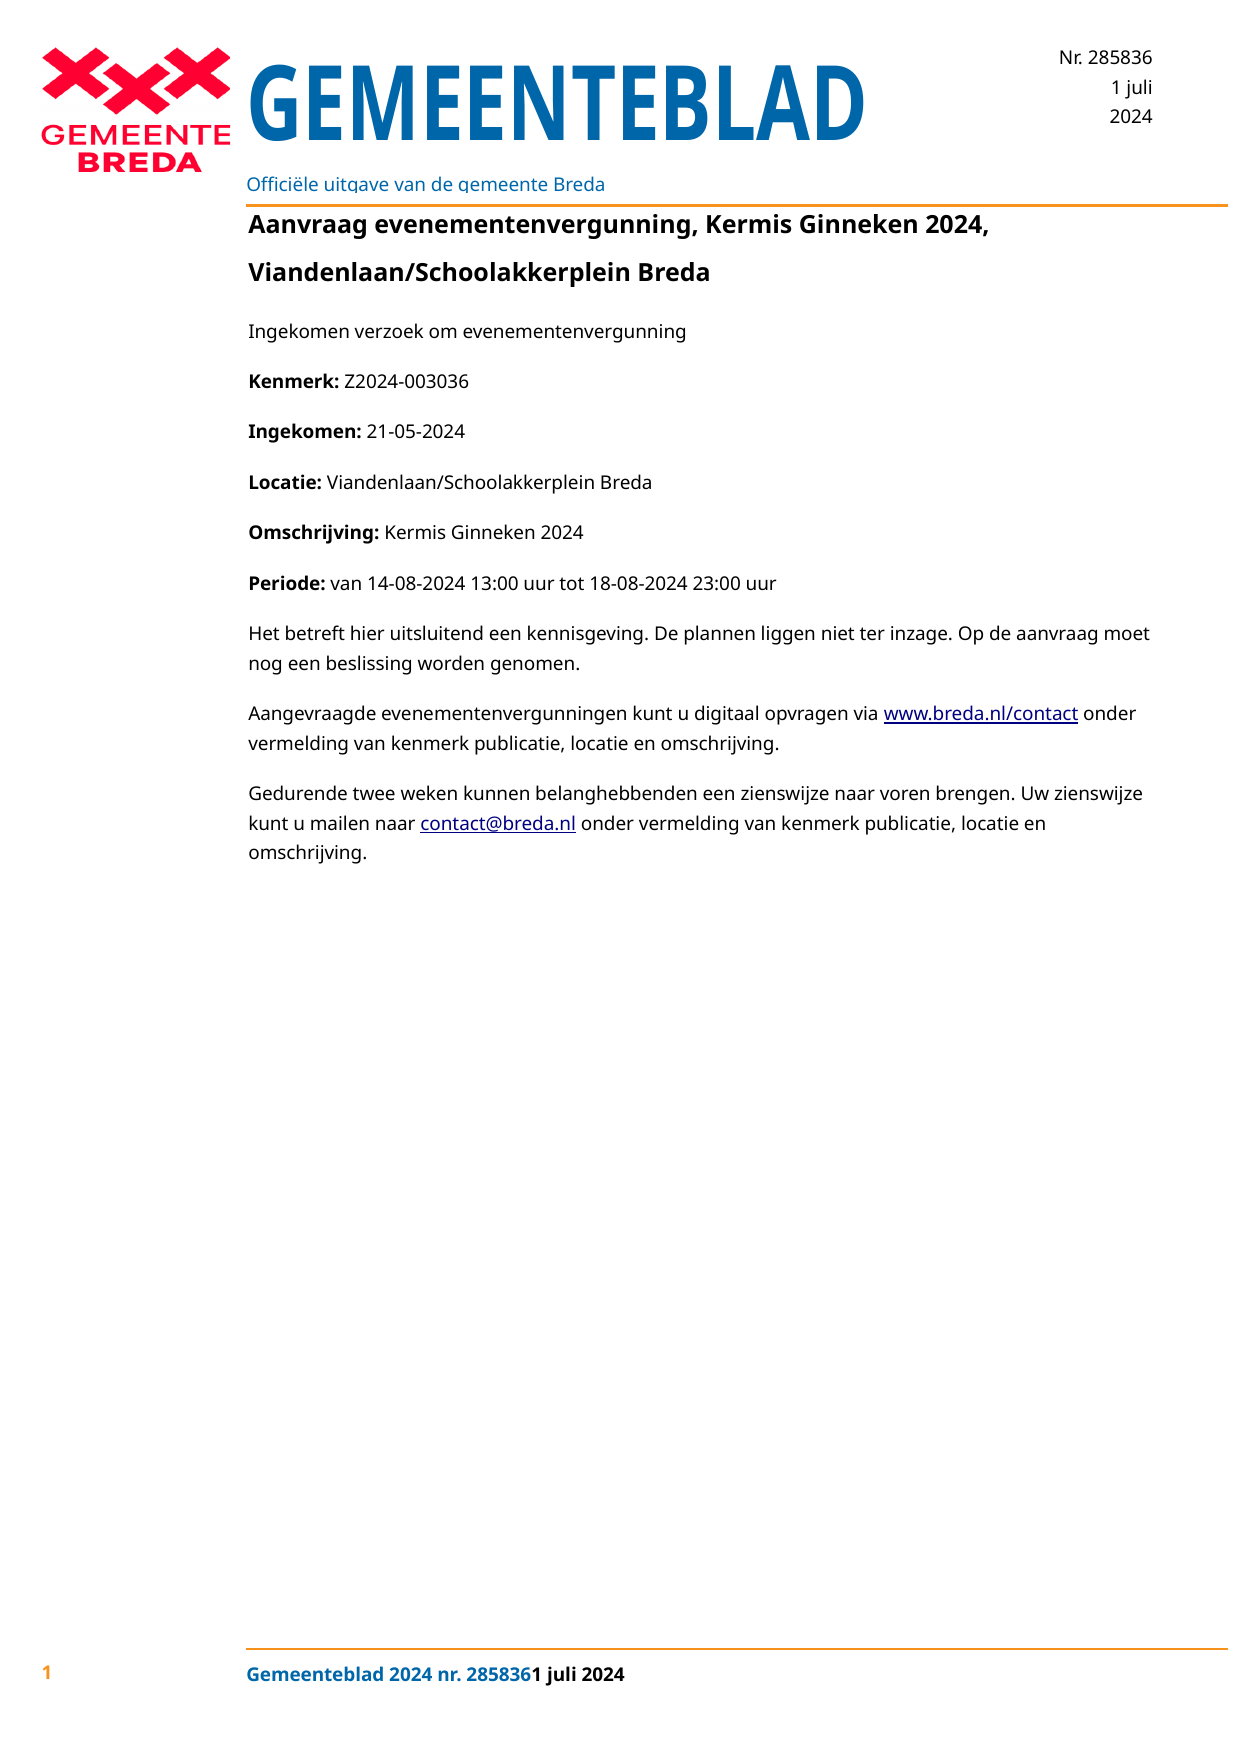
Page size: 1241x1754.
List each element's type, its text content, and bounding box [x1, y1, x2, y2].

text Aangevraagde evenementenvergunningen kunt u digitaal opvragen via www.breda.nl/contact onder vermelding van kenmerk publicatie, locatie en omschrijving. [248, 700, 1152, 756]
text Gedurende twee weken kunnen belanghebbenden een zienswijze naar voren brengen. Uw zienswijze kunt u mailen naar contact@breda.nl onder vermelding van kenmerk publicatie, locatie en omschrijving. [248, 780, 1152, 865]
picture [41, 47, 231, 172]
text Ingekomen: 21-05-2024 [248, 419, 1152, 444]
text Ingekomen verzoek om evenementenvergunning [248, 318, 1152, 344]
text Periode: van 14-08-2024 13:00 uur tot 18-08-2024 23:00 uur [248, 570, 1152, 596]
text Locatie: Viandenlaan/Schoolakkerplein Breda [248, 469, 1152, 495]
text Omschrijving: Kermis Ginneken 2024 [248, 519, 1152, 545]
text Het betreft hier uitsluitend een kennisgeving. De plannen liggen niet ter inzage. Op de aanvraag moet nog een beslissing worden genomen. [248, 620, 1152, 676]
text Aanvraag evenementenvergunning, Kermis Ginneken 2024, Viandenlaan/Schoolakkerplein Breda [248, 207, 1152, 288]
text Kenmerk: Z2024-003036 [248, 368, 1152, 394]
